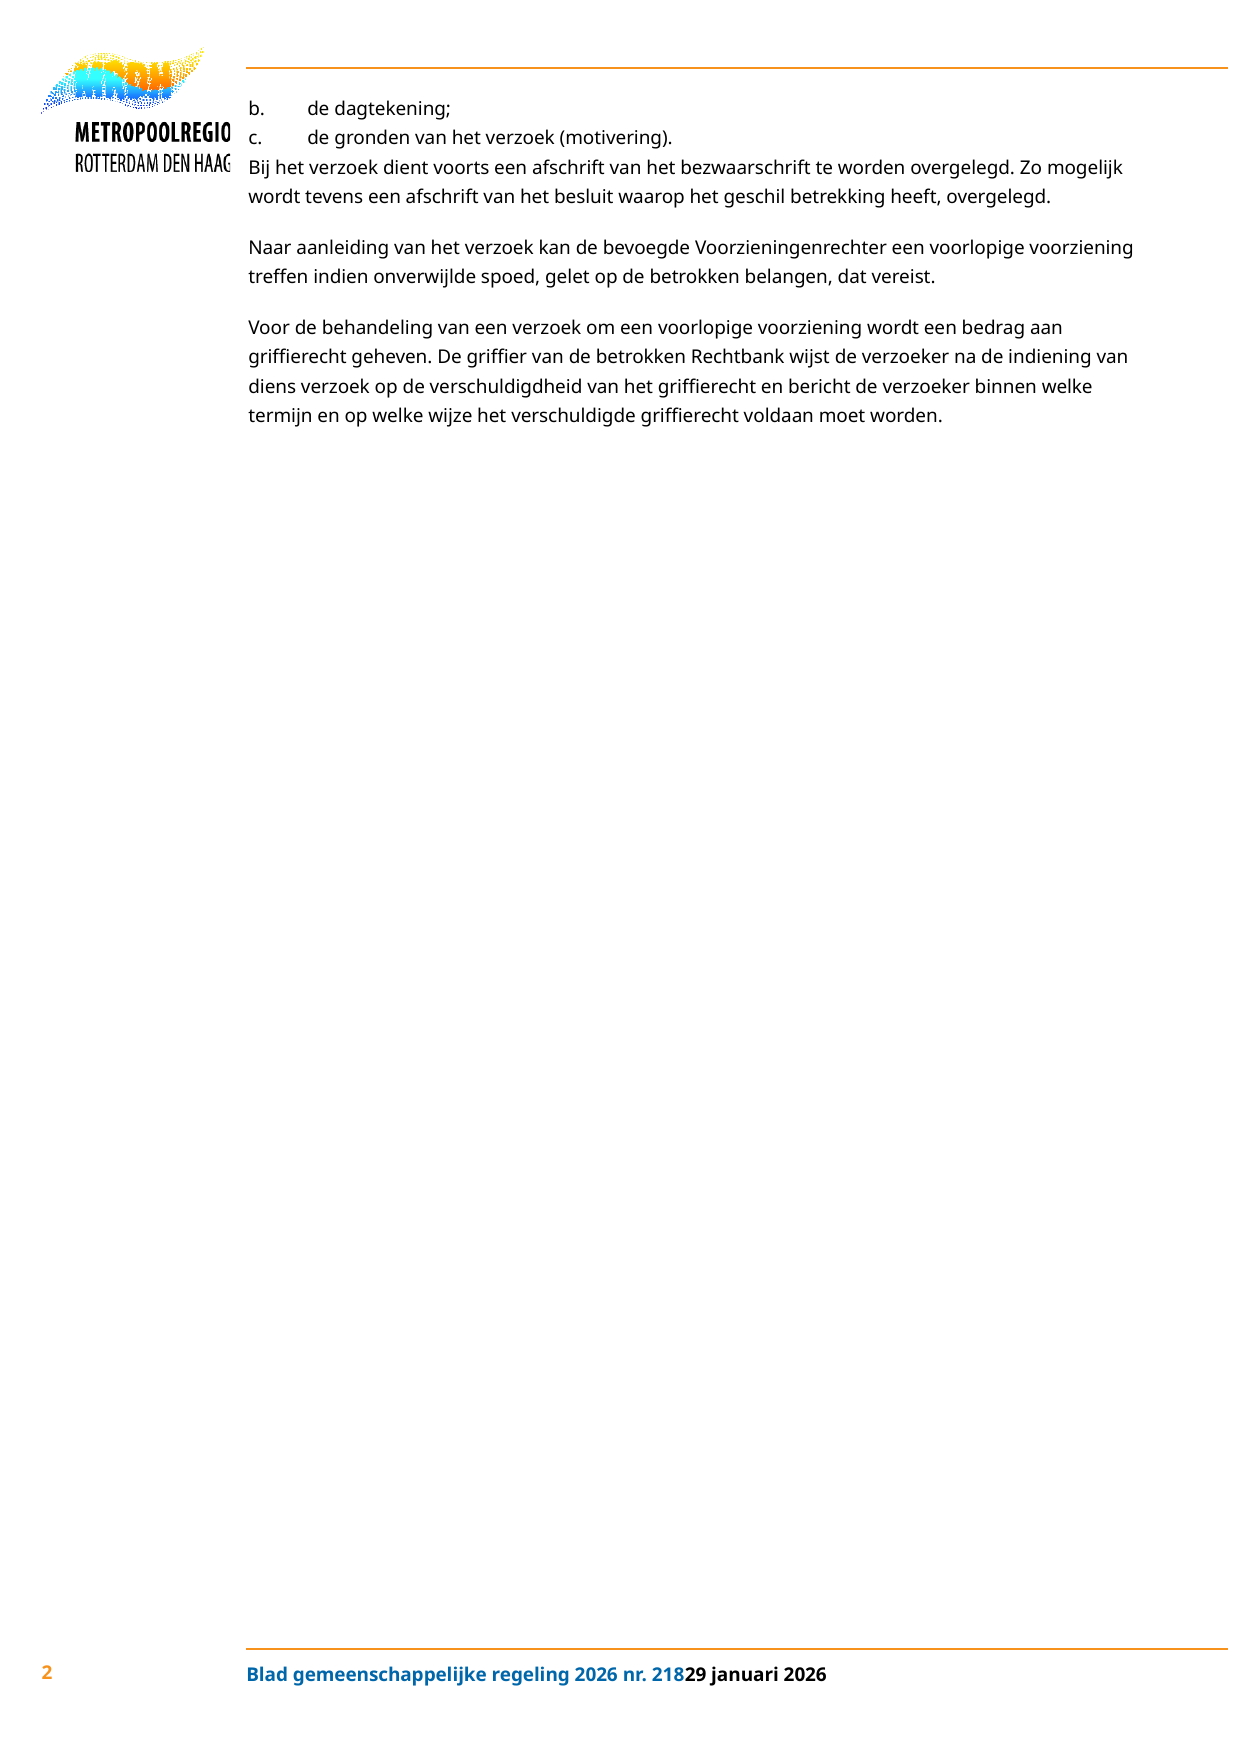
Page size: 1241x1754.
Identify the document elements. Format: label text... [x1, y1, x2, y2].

list de dagtekening; [248, 95, 1152, 121]
list de gronden van het verzoek (motivering). [248, 124, 1152, 150]
picture [41, 47, 231, 172]
text Bij het verzoek dient voorts een afschrift van het bezwaarschrift te worden overgelegd. Zo mogelijk wordt tevens een afschrift van het besluit waarop het geschil betrekking heeft, overgelegd. [248, 154, 1152, 209]
text Naar aanleiding van het verzoek kan de bevoegde Voorzieningenrechter een voorlopige voorziening treffen indien onverwijlde spoed, gelet op de betrokken belangen, dat vereist. [248, 234, 1152, 289]
text Voor de behandeling van een verzoek om een voorlopige voorziening wordt een bedrag aan griffierecht geheven. De griffier van de betrokken Rechtbank wijst de verzoeker na de indiening van diens verzoek op de verschuldigdheid van het griffierecht en bericht de verzoeker binnen welke termijn en op welke wijze het verschuldigde griffierecht voldaan moet worden. [248, 314, 1152, 428]
